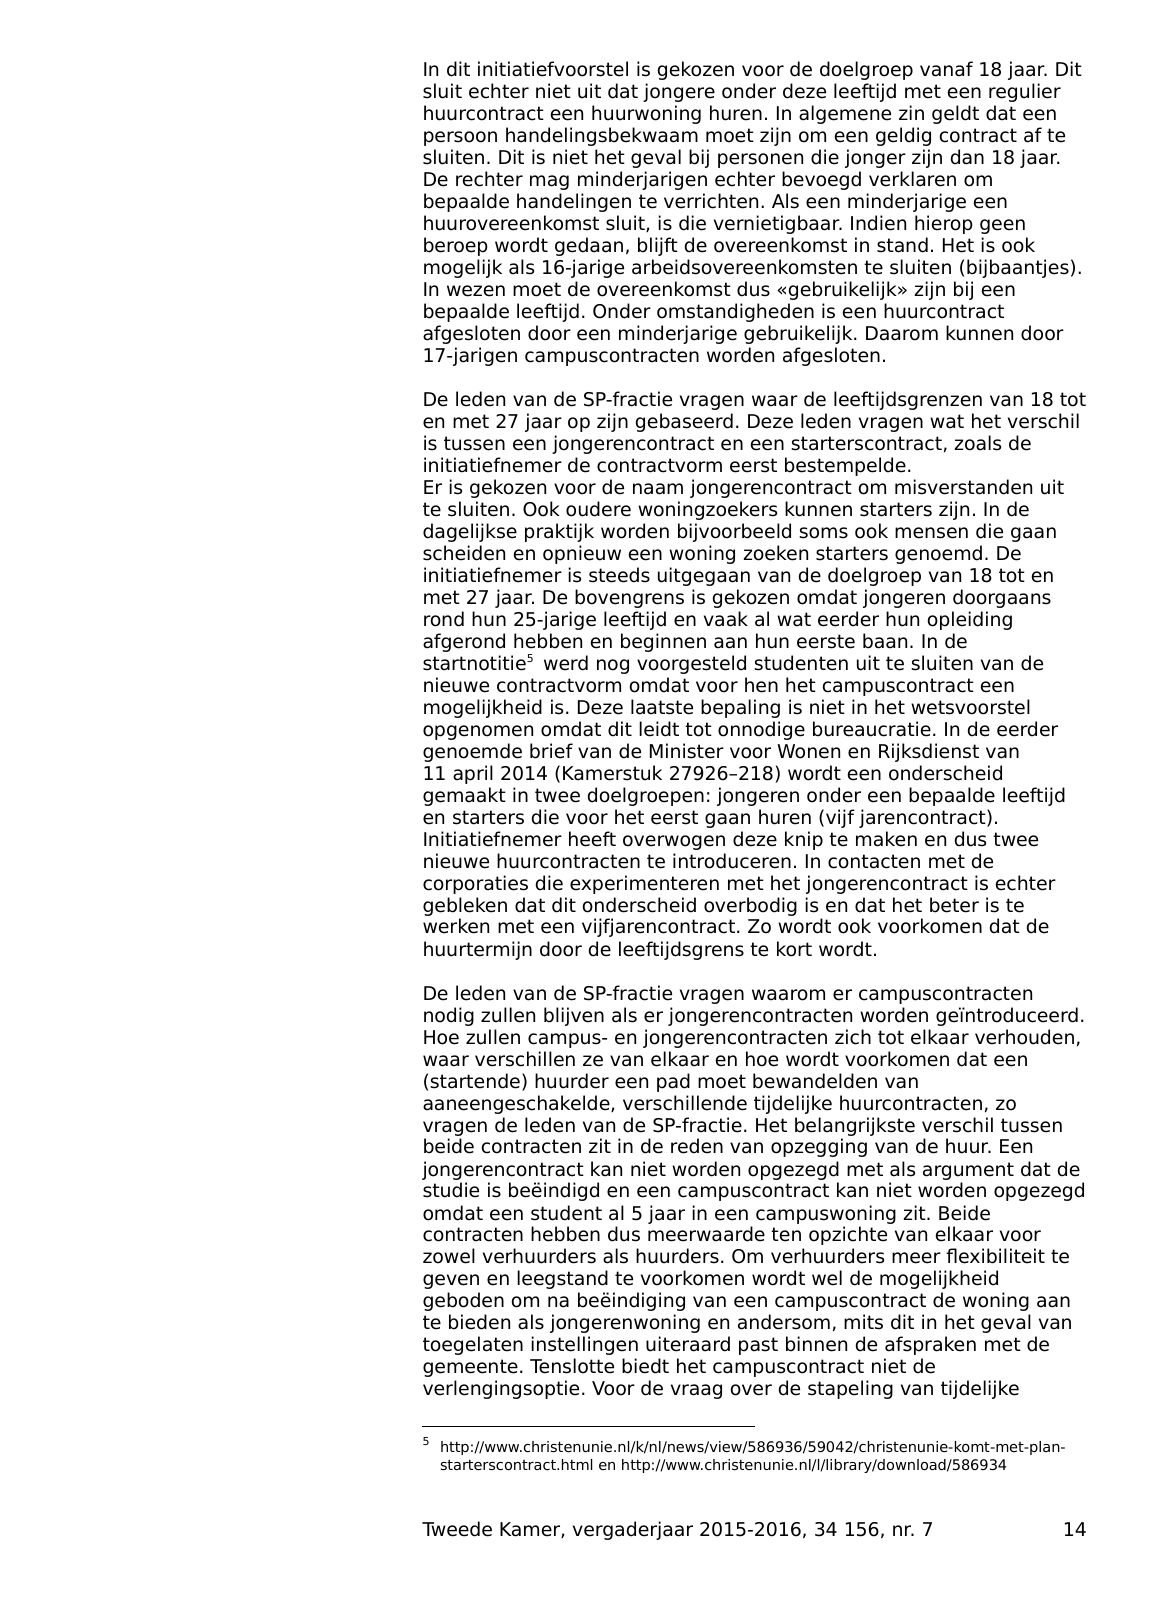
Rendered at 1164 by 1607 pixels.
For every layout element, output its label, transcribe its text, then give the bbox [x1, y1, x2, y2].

text Er is gekozen voor de naam jongerencontract om misverstanden uit te sluiten. Ook oudere woningzoekers kunnen starters zijn. In de dagelijkse praktijk worden bijvoorbeeld soms ook mensen die gaan scheiden en opnieuw een woning zoeken starters genoemd. De initiatiefnemer is steeds uitgegaan van de doelgroep van 18 tot en met 27 jaar. De bovengrens is gekozen omdat jongeren doorgaans rond hun 25-jarige leeftijd en vaak al wat eerder hun opleiding afgerond hebben en beginnen aan hun eerste baan. In de startnotitie werd nog voorgesteld studenten uit te sluiten van de nieuwe contractvorm omdat voor hen het campuscontract een mogelijkheid is. Deze laatste bepaling is niet in het wetsvoorstel opgenomen omdat dit leidt tot onnodige bureaucratie. In de eerder genoemde brief van de Minister voor Wonen en Rijksdienst van 11 april 2014 (Kamerstuk 27926–218) wordt een onderscheid gemaakt in twee doelgroepen: jongeren onder een bepaalde leeftijd en starters die voor het eerst gaan huren (vijf jarencontract). Initiatiefnemer heeft overwogen deze knip te maken en dus twee nieuwe huurcontracten te introduceren. In contacten met de corporaties die experimenteren met het jongerencontract is echter gebleken dat dit onderscheid overbodig is en dat het beter is te werken met een vijfjarencontract. Zo wordt ook voorkomen dat de huurtermijn door de leeftijdsgrens te kort wordt. [422, 477, 1087, 960]
text De leden van de SP-fractie vragen waar de leeftijdsgrenzen van 18 tot en met 27 jaar op zijn gebaseerd. Deze leden vragen wat het verschil is tussen een jongerencontract en een starterscontract, zoals de initiatiefnemer de contractvorm eerst bestempelde. [422, 389, 1087, 477]
text http://www.christenunie.nl/k/nl/news/view/586936/59042/christenunie-komt-met-plan-starterscontract.html en http://www.christenunie.nl/l/library/download/586934 [422, 1435, 1087, 1474]
text In dit initiatiefvoorstel is gekozen voor de doelgroep vanaf 18 jaar. Dit sluit echter niet uit dat jongere onder deze leeftijd met een regulier huurcontract een huurwoning huren. In algemene zin geldt dat een persoon handelingsbekwaam moet zijn om een geldig contract af te sluiten. Dit is niet het geval bij personen die jonger zijn dan 18 jaar. De rechter mag minderjarigen echter bevoegd verklaren om bepaalde handelingen te verrichten. Als een minderjarige een huurovereenkomst sluit, is die vernietigbaar. Indien hierop geen beroep wordt gedaan, blijft de overeenkomst in stand. Het is ook mogelijk als 16-jarige arbeidsovereenkomsten te sluiten (bijbaantjes). In wezen moet de overeenkomst dus «gebruikelijk» zijn bij een bepaalde leeftijd. Onder omstandigheden is een huurcontract afgesloten door een minderjarige gebruikelijk. Daarom kunnen door 17-jarigen campuscontracten worden afgesloten. [422, 59, 1087, 367]
text De leden van de SP-fractie vragen waarom er campuscontracten nodig zullen blijven als er jongerencontracten worden geïntroduceerd. Hoe zullen campus- en jongerencontracten zich tot elkaar verhouden, waar verschillen ze van elkaar en hoe wordt voorkomen dat een (startende) huurder een pad moet bewandelden van aaneengeschakelde, verschillende tijdelijke huurcontracten, zo vragen de leden van de SP-fractie. Het belangrijkste verschil tussen beide contracten zit in de reden van opzegging van de huur. Een jongerencontract kan niet worden opgezegd met als argument dat de studie is beëindigd en een campuscontract kan niet worden opgezegd omdat een student al 5 jaar in een campuswoning zit. Beide contracten hebben dus meerwaarde ten opzichte van elkaar voor zowel verhuurders als huurders. Om verhuurders meer flexibiliteit te geven en leegstand te voorkomen wordt wel de mogelijkheid geboden om na beëindiging van een campuscontract de woning aan te bieden als jongerenwoning en andersom, mits dit in het geval van toegelaten instellingen uiteraard past binnen de afspraken met de gemeente. Tenslotte biedt het campuscontract niet de verlengingsoptie. Voor de vraag over de stapeling van tijdelijke [422, 983, 1087, 1400]
